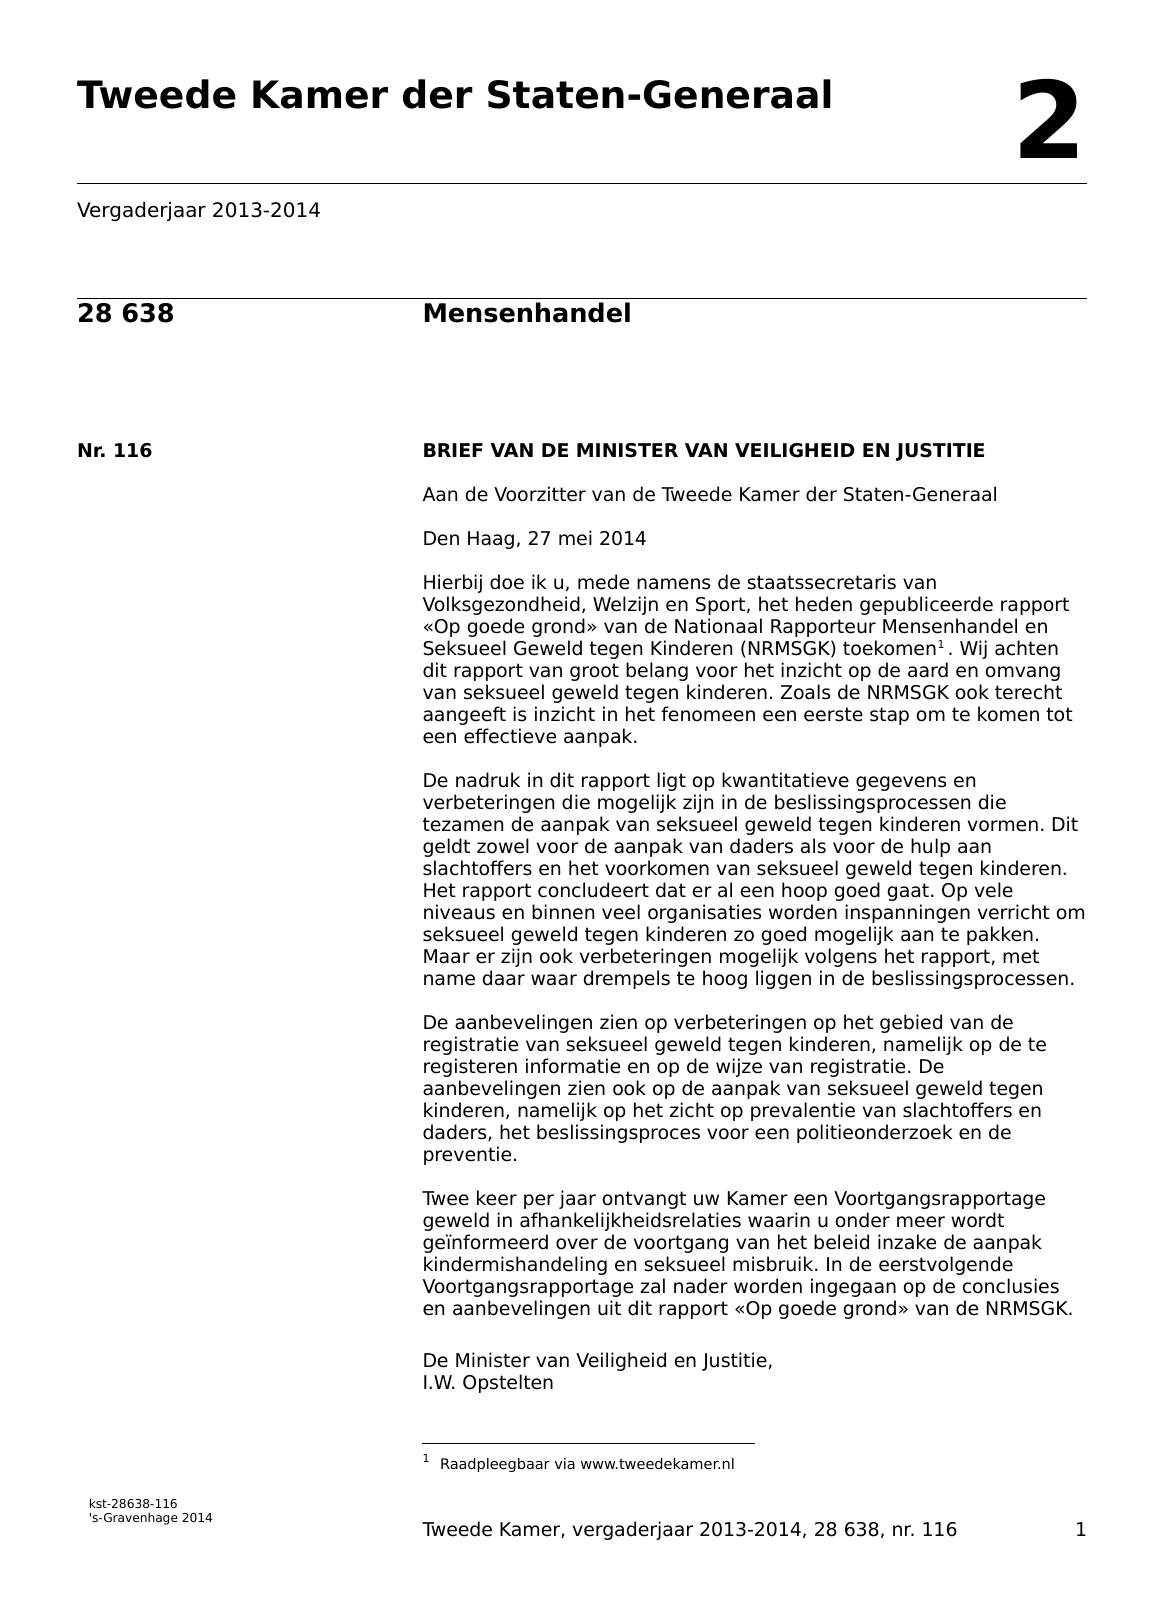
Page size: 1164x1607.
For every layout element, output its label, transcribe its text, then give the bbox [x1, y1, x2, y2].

text 's-Gravenhage 2014 [88, 1511, 323, 1525]
text Twee keer per jaar ontvangt uw Kamer een Voortgangsrapportage geweld in afhankelijkheidsrelaties waarin u onder meer wordt geïnformeerd over de voortgang van het beleid inzake de aanpak kindermishandeling en seksueel misbruik. In de eerstvolgende Voortgangsrapportage zal nader worden ingegaan op de conclusies en aanbevelingen uit dit rapport «Op goede grond» van de NRMSGK. [422, 1188, 1087, 1320]
text Den Haag, 27 mei 2014 [422, 528, 1087, 550]
text Raadpleegbaar via www.tweedekamer.nl [422, 1452, 1087, 1474]
text De nadruk in dit rapport ligt op kwantitatieve gegevens en verbeteringen die mogelijk zijn in de beslissingsprocessen die tezamen de aanpak van seksueel geweld tegen kinderen vormen. Dit geldt zowel voor de aanpak van daders als voor de hulp aan slachtoffers en het voorkomen van seksueel geweld tegen kinderen. Het rapport concludeert dat er al een hoop goed gaat. Op vele niveaus en binnen veel organisaties worden inspanningen verricht om seksueel geweld tegen kinderen zo goed mogelijk aan te pakken. Maar er zijn ook verbeteringen mogelijk volgens het rapport, met name daar waar drempels te hoog liggen in de beslissingsprocessen. [422, 770, 1087, 990]
text kst-28638-116 [88, 1497, 323, 1511]
table_cell Vergaderjaar 2013-2014 [77, 184, 1087, 298]
subtitle 28 638 Mensenhandel [77, 299, 1087, 329]
table_header Tweede Kamer der Staten-Generaal [77, 59, 886, 183]
text Aan de Voorzitter van de Tweede Kamer der Staten-Generaal [422, 484, 1087, 506]
subtitle Nr. 116 BRIEF VAN DE MINISTER VAN VEILIGHEID EN JUSTITIE [77, 440, 1087, 462]
text Hierbij doe ik u, mede namens de staatssecretaris van Volksgezondheid, Welzijn en Sport, het heden gepubliceerde rapport «Op goede grond» van de Nationaal Rapporteur Mensenhandel en Seksueel Geweld tegen Kinderen (NRMSGK) toekomen. Wij achten dit rapport van groot belang voor het inzicht op de aard en omvang van seksueel geweld tegen kinderen. Zoals de NRMSGK ook terecht aangeeft is inzicht in het fenomeen een eerste stap om te komen tot een effectieve aanpak. [422, 572, 1087, 748]
text De Minister van Veiligheid en Justitie, I.W. Opstelten [422, 1350, 1087, 1394]
table_header 2 [886, 59, 1087, 183]
text De aanbevelingen zien op verbeteringen op het gebied van de registratie van seksueel geweld tegen kinderen, namelijk op de te registeren informatie en op de wijze van registratie. De aanbevelingen zien ook op de aanpak van seksueel geweld tegen kinderen, namelijk op het zicht op prevalentie van slachtoffers en daders, het beslissingsproces voor een politieonderzoek en de preventie. [422, 1012, 1087, 1166]
